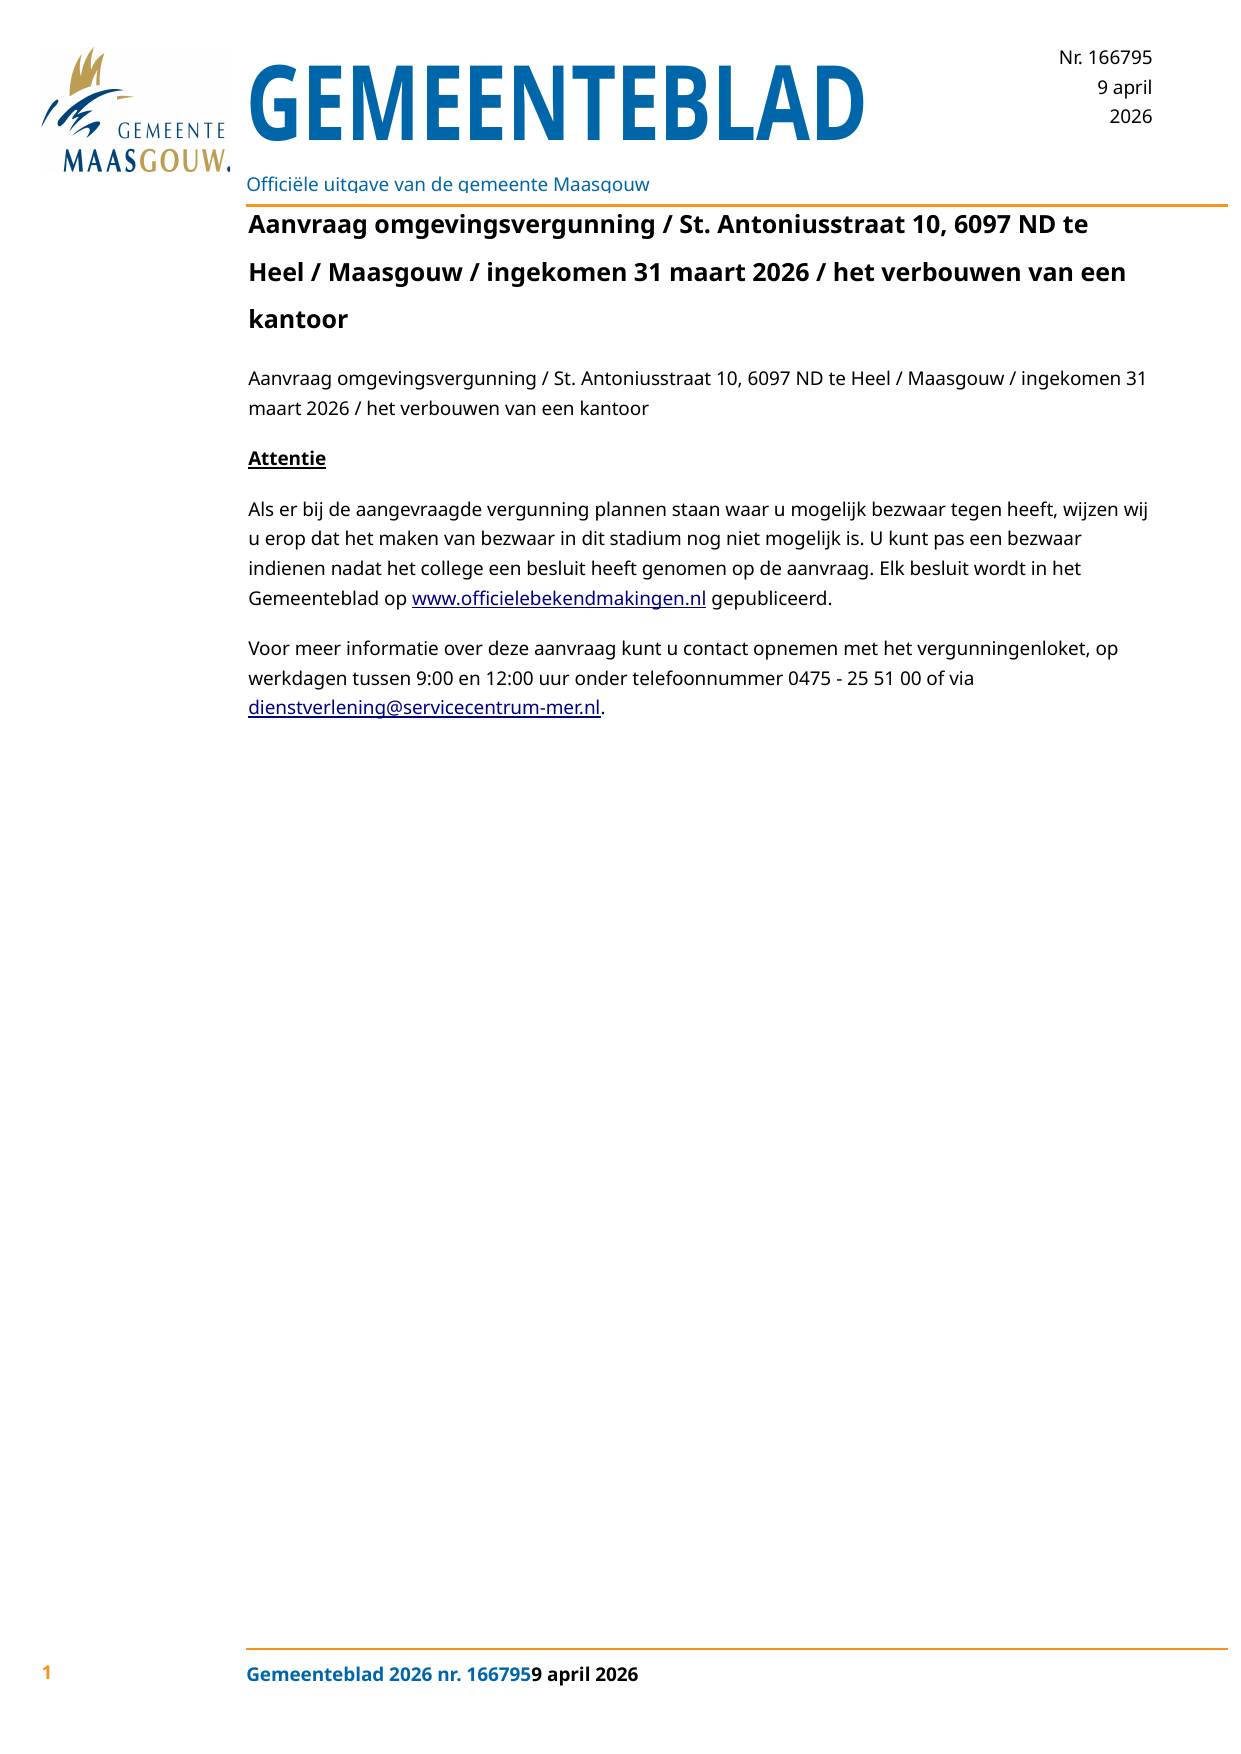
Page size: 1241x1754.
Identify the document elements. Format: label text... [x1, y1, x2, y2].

picture [41, 47, 231, 172]
text Als er bij de aangevraagde vergunning plannen staan waar u mogelijk bezwaar tegen heeft, wijzen wij u erop dat het maken van bezwaar in dit stadium nog niet mogelijk is. U kunt pas een bezwaar indienen nadat het college een besluit heeft genomen op de aanvraag. Elk besluit wordt in het Gemeenteblad op www.officielebekendmakingen.nl gepubliceerd. [248, 496, 1152, 610]
text Aanvraag omgevingsvergunning / St. Antoniusstraat 10, 6097 ND te Heel / Maasgouw / ingekomen 31 maart 2026 / het verbouwen van een kantoor [248, 366, 1152, 421]
text Aanvraag omgevingsvergunning / St. Antoniusstraat 10, 6097 ND te Heel / Maasgouw / ingekomen 31 maart 2026 / het verbouwen van een kantoor [248, 207, 1152, 336]
text Voor meer informatie over deze aanvraag kunt u contact opnemen met het vergunningenloket, op werkdagen tussen 9:00 en 12:00 uur onder telefoonnummer 0475 - 25 51 00 of via dienstverlening@servicecentrum-mer.nl. [248, 635, 1152, 720]
text Attentie [248, 446, 1152, 471]
